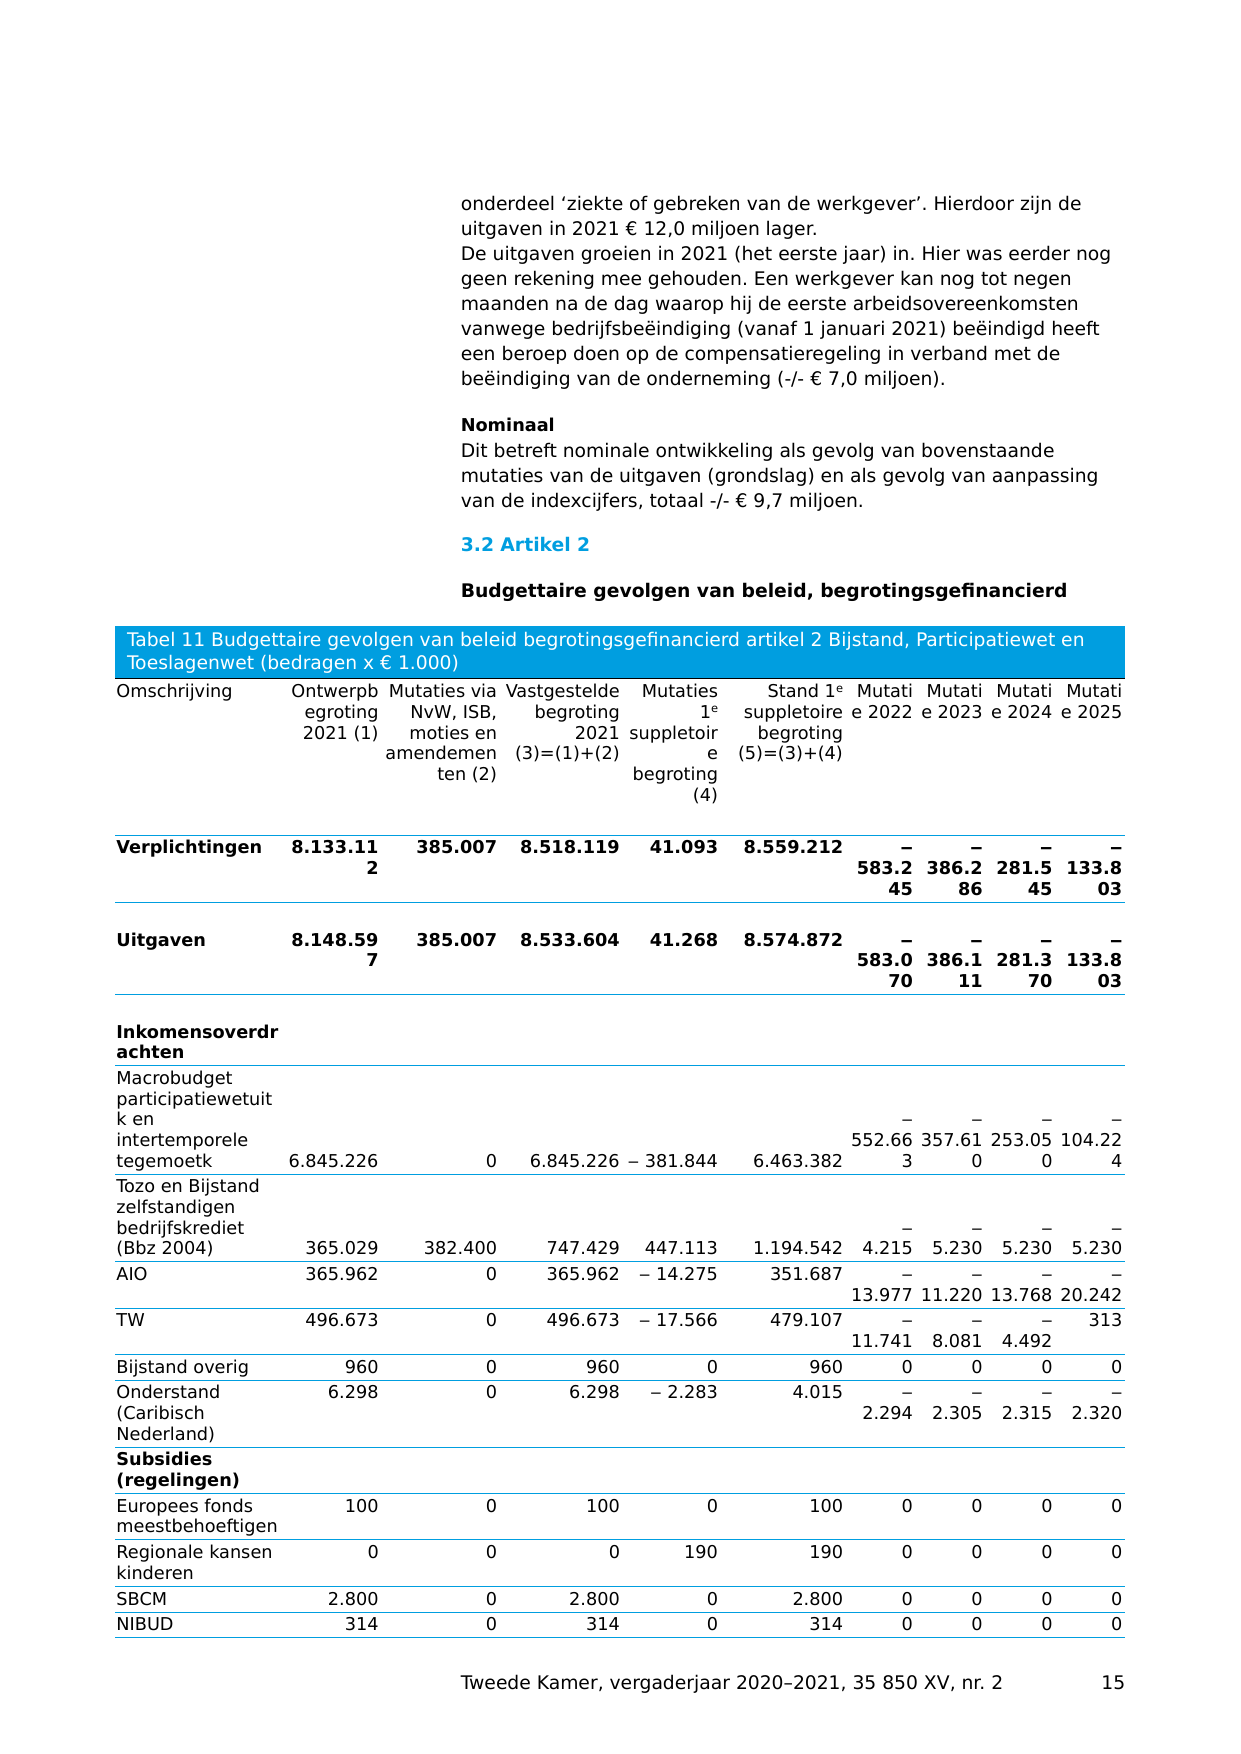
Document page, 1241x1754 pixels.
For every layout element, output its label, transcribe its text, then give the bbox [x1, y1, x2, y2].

table_cell 2.800 [500, 1587, 622, 1611]
table_cell 0 [985, 1613, 1055, 1637]
table_cell 0 [1055, 1587, 1125, 1611]
table_cell 0 [381, 1494, 500, 1539]
table_cell ‒ 8.081 [916, 1309, 985, 1354]
table_cell Mutaties 1e suppletoire begroting (4) [623, 679, 721, 808]
table_cell [500, 903, 622, 927]
table_cell ‒ 133.803 [1055, 836, 1125, 902]
table_cell 365.962 [500, 1262, 622, 1307]
table_cell 41.268 [623, 927, 721, 994]
table_cell ‒ 2.320 [1055, 1381, 1125, 1447]
table_cell 385.007 [381, 927, 500, 994]
list onderdeel ‘ziekte of gebreken van de werkgever’. Hierdoor zijn de uitgaven in 2021 € 12,0 miljoen lager. [461, 191, 1125, 241]
table_cell ‒ 11.741 [846, 1309, 916, 1354]
table_cell 0 [846, 1587, 916, 1611]
table_cell 314 [721, 1613, 846, 1637]
table_cell 960 [721, 1355, 846, 1379]
table_cell Mutatie 2024 [985, 679, 1055, 808]
table_cell ‒ 2.315 [985, 1381, 1055, 1447]
table_cell [381, 1448, 500, 1493]
table_cell ‒ 253.050 [985, 1066, 1055, 1173]
table_cell 0 [381, 1381, 500, 1447]
table_cell [283, 1448, 381, 1493]
table_cell 385.007 [381, 836, 500, 902]
table_cell 0 [846, 1540, 916, 1586]
table_cell 382.400 [381, 1175, 500, 1261]
table_cell ‒ 386.286 [916, 836, 985, 902]
table_cell ‒ 281.545 [985, 836, 1055, 902]
table_cell 496.673 [500, 1309, 622, 1354]
table_cell 313 [1055, 1309, 1125, 1354]
table_cell NIBUD [115, 1613, 283, 1637]
table_cell [115, 995, 283, 1019]
table_cell 0 [500, 1540, 622, 1586]
table_cell ‒ 4.492 [985, 1309, 1055, 1354]
table_cell [115, 808, 1125, 834]
table_cell 0 [623, 1494, 721, 1539]
table_cell 190 [721, 1540, 846, 1586]
table_cell [500, 995, 622, 1019]
table_cell 0 [916, 1355, 985, 1379]
table_cell 0 [381, 1066, 500, 1173]
table_cell 447.113 [623, 1175, 721, 1261]
table_cell ‒ 5.230 [1055, 1175, 1125, 1261]
table_cell ‒ 133.803 [1055, 927, 1125, 994]
table_cell 0 [916, 1540, 985, 1586]
table_cell 0 [381, 1355, 500, 1379]
table_cell ‒ 2.294 [846, 1381, 916, 1447]
table_cell [623, 903, 721, 927]
table_cell Mutaties via NvW, ISB, moties en amendementen (2) [381, 679, 500, 808]
table_cell 6.463.382 [721, 1066, 846, 1173]
table_cell [916, 1448, 985, 1493]
table_cell [846, 903, 916, 927]
table_cell ‒ 552.663 [846, 1066, 916, 1173]
table_cell ‒ 20.242 [1055, 1262, 1125, 1307]
table_cell [623, 995, 721, 1019]
table_cell Mutatie 2023 [916, 679, 985, 808]
table_cell 100 [500, 1494, 622, 1539]
table_cell [623, 1448, 721, 1493]
table_cell ‒ 2.283 [623, 1381, 721, 1447]
table_cell ‒ 386.111 [916, 927, 985, 994]
table_cell [283, 995, 381, 1019]
table_cell 0 [381, 1540, 500, 1586]
table_cell 4.015 [721, 1381, 846, 1447]
table_cell ‒ 5.230 [985, 1175, 1055, 1261]
table_cell 6.298 [500, 1381, 622, 1447]
table_cell 0 [985, 1540, 1055, 1586]
table_cell 2.800 [283, 1587, 381, 1611]
table_cell [1055, 903, 1125, 927]
table_cell [1055, 995, 1125, 1019]
table_cell 0 [381, 1262, 500, 1307]
table_cell Macrobudget participatiewetuitk en intertemporele tegemoetk [115, 1066, 283, 1173]
table_cell [500, 1020, 622, 1065]
table_cell Mutatie 2022 [846, 679, 916, 808]
table_cell 8.148.597 [283, 927, 381, 994]
table_cell 0 [846, 1494, 916, 1539]
table_cell 8.518.119 [500, 836, 622, 902]
table_cell 0 [381, 1587, 500, 1611]
table_cell [381, 995, 500, 1019]
table_cell ‒ 17.566 [623, 1309, 721, 1354]
table_cell Ontwerpbegroting 2021 (1) [283, 679, 381, 808]
table_cell 0 [916, 1587, 985, 1611]
table_cell Europees fonds meestbehoeftigen [115, 1494, 283, 1539]
table_header Tabel 11 Budgettaire gevolgen van beleid begrotingsgefinancierd artikel 2 Bijstand, Participatiewet en Toeslagenwet (bedragen x € 1.000) [115, 626, 1125, 678]
table_cell 314 [500, 1613, 622, 1637]
table_cell ‒ 2.305 [916, 1381, 985, 1447]
table_cell Tozo en Bijstand zelfstandigen bedrijfskrediet (Bbz 2004) [115, 1175, 283, 1261]
table_cell 960 [500, 1355, 622, 1379]
table_cell ‒ 104.224 [1055, 1066, 1125, 1173]
table_cell 0 [916, 1494, 985, 1539]
table_cell 8.133.112 [283, 836, 381, 902]
table_cell 0 [1055, 1355, 1125, 1379]
title Budgettaire gevolgen van beleid, begrotingsgefinancierd [461, 580, 1125, 602]
table_cell 960 [283, 1355, 381, 1379]
table_cell 365.962 [283, 1262, 381, 1307]
table_cell Uitgaven [115, 927, 283, 994]
table_cell [721, 1020, 846, 1065]
table_cell [381, 1020, 500, 1065]
table_cell 0 [283, 1540, 381, 1586]
table_cell [500, 1448, 622, 1493]
table_cell [721, 903, 846, 927]
table_cell 0 [985, 1587, 1055, 1611]
table_cell 0 [846, 1355, 916, 1379]
table_cell [985, 1448, 1055, 1493]
table_cell Stand 1e suppletoire begroting (5)=(3)+(4) [721, 679, 846, 808]
table_cell [1055, 1020, 1125, 1065]
text De uitgaven groeien in 2021 (het eerste jaar) in. Hier was eerder nog geen rekening mee gehouden. Een werkgever kan nog tot negen maanden na de dag waarop hij de eerste arbeidsovereenkomsten vanwege bedrijfsbeëindiging (vanaf 1 januari 2021) beëindigd heeft een beroep doen op de compensatieregeling in verband met de beëindiging van de onderneming (-/- € 7,0 miljoen). [461, 241, 1125, 391]
table_cell 8.533.604 [500, 927, 622, 994]
table_cell Verplichtingen [115, 836, 283, 902]
table_cell 0 [985, 1355, 1055, 1379]
table_cell 100 [283, 1494, 381, 1539]
table_cell [846, 995, 916, 1019]
table_cell 365.029 [283, 1175, 381, 1261]
table_cell 0 [623, 1587, 721, 1611]
table_cell [721, 995, 846, 1019]
table_cell [1055, 1448, 1125, 1493]
table_cell 0 [623, 1355, 721, 1379]
table_cell 747.429 [500, 1175, 622, 1261]
table_cell ‒ 583.245 [846, 836, 916, 902]
table_cell 100 [721, 1494, 846, 1539]
table_cell [916, 1020, 985, 1065]
table_cell Regionale kansen kinderen [115, 1540, 283, 1586]
table_cell 0 [846, 1613, 916, 1637]
table_cell [985, 995, 1055, 1019]
table_cell Omschrijving [115, 679, 283, 808]
table_cell 0 [916, 1613, 985, 1637]
table_cell 8.559.212 [721, 836, 846, 902]
table_cell Bijstand overig [115, 1355, 283, 1379]
table_cell [916, 995, 985, 1019]
table_cell ‒ 13.977 [846, 1262, 916, 1307]
table_cell ‒ 357.610 [916, 1066, 985, 1173]
table_cell 6.845.226 [500, 1066, 622, 1173]
table_cell 0 [985, 1494, 1055, 1539]
table_cell 1.194.542 [721, 1175, 846, 1261]
table_cell [985, 903, 1055, 927]
table_cell ‒ 14.275 [623, 1262, 721, 1307]
title 3.2 Artikel 2 [461, 534, 1125, 556]
table_cell Vastgestelde begroting 2021 (3)=(1)+(2) [500, 679, 622, 808]
table_cell ‒ 381.844 [623, 1066, 721, 1173]
text Nominaal [461, 413, 1125, 436]
table_cell [283, 903, 381, 927]
table_cell SBCM [115, 1587, 283, 1611]
table_cell 0 [381, 1613, 500, 1637]
table_cell Inkomensoverdrachten [115, 1020, 283, 1065]
table_cell [721, 1448, 846, 1493]
list Dit betreft nominale ontwikkeling als gevolg van bovenstaande mutaties van de uitgaven (grondslag) en als gevolg van aanpassing van de indexcijfers, totaal -/- € 9,7 miljoen. [461, 438, 1125, 513]
table_cell 314 [283, 1613, 381, 1637]
table_cell 0 [381, 1309, 500, 1354]
table_cell Onderstand (Caribisch Nederland) [115, 1381, 283, 1447]
table_cell 8.574.872 [721, 927, 846, 994]
table_cell 0 [1055, 1613, 1125, 1637]
table_cell ‒ 11.220 [916, 1262, 985, 1307]
table_cell [381, 903, 500, 927]
table_cell [916, 903, 985, 927]
table_cell 351.687 [721, 1262, 846, 1307]
table_cell [985, 1020, 1055, 1065]
table_cell 0 [1055, 1540, 1125, 1586]
table_cell [623, 1020, 721, 1065]
table_cell ‒ 281.370 [985, 927, 1055, 994]
table_cell 2.800 [721, 1587, 846, 1611]
table_cell ‒ 5.230 [916, 1175, 985, 1261]
table_cell 6.298 [283, 1381, 381, 1447]
table_cell ‒ 583.070 [846, 927, 916, 994]
table_cell 479.107 [721, 1309, 846, 1354]
table_cell TW [115, 1309, 283, 1354]
table_cell 0 [623, 1613, 721, 1637]
table_cell [115, 903, 283, 927]
table_cell [846, 1020, 916, 1065]
table_cell [283, 1020, 381, 1065]
table_cell Mutatie 2025 [1055, 679, 1125, 808]
table_cell 190 [623, 1540, 721, 1586]
table_cell 496.673 [283, 1309, 381, 1354]
table_cell Subsidies (regelingen) [115, 1448, 283, 1493]
table_cell 0 [1055, 1494, 1125, 1539]
table_cell 41.093 [623, 836, 721, 902]
table_cell 6.845.226 [283, 1066, 381, 1173]
table_cell ‒ 4.215 [846, 1175, 916, 1261]
table_cell [846, 1448, 916, 1493]
table_cell AIO [115, 1262, 283, 1307]
table_cell ‒ 13.768 [985, 1262, 1055, 1307]
